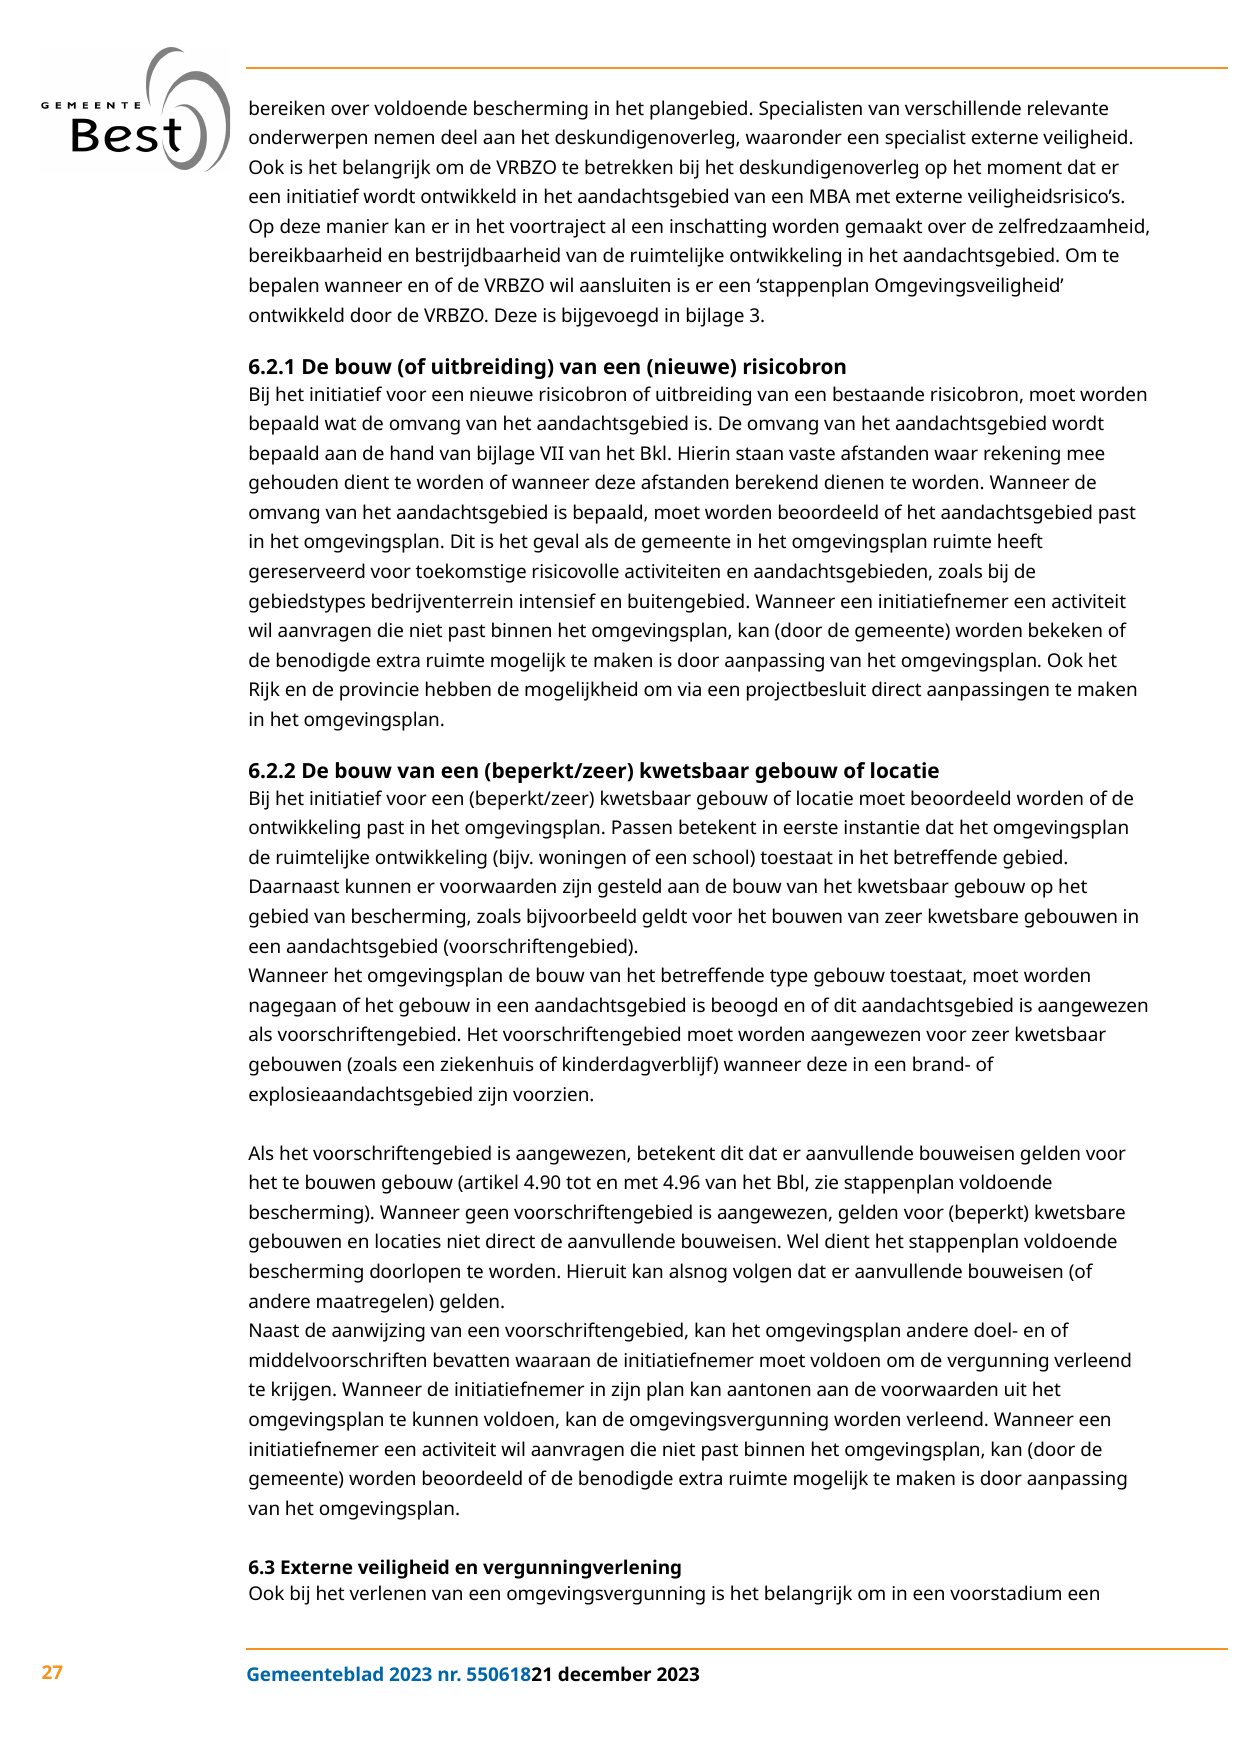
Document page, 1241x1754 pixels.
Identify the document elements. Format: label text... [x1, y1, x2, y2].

text Bij het initiatief voor een (beperkt/zeer) kwetsbaar gebouw of locatie moet beoordeeld worden of de ontwikkeling past in het omgevingsplan. Passen betekent in eerste instantie dat het omgevingsplan de ruimtelijke ontwikkeling (bijv. woningen of een school) toestaat in het betreffende gebied. Daarnaast kunnen er voorwaarden zijn gesteld aan de bouw van het kwetsbaar gebouw op het gebied van bescherming, zoals bijvoorbeeld geldt voor het bouwen van zeer kwetsbare gebouwen in een aandachtsgebied (voorschriftengebied). [248, 785, 1152, 959]
text Naast de aanwijzing van een voorschriftengebied, kan het omgevingsplan andere doel- en of middelvoorschriften bevatten waaraan de initiatiefnemer moet voldoen om de vergunning verleend te krijgen. Wanneer de initiatiefnemer in zijn plan kan aantonen aan de voorwaarden uit het omgevingsplan te kunnen voldoen, kan de omgevingsvergunning worden verleend. Wanneer een initiatiefnemer een activiteit wil aanvragen die niet past binnen het omgevingsplan, kan (door de gemeente) worden beoordeeld of de benodigde extra ruimte mogelijk te maken is door aanpassing van het omgevingsplan. [248, 1317, 1152, 1521]
text 6.2.2 De bouw van een (beperkt/zeer) kwetsbaar gebouw of locatie [248, 757, 1152, 785]
picture [41, 47, 231, 172]
text Als het voorschriftengebied is aangewezen, betekent dit dat er aanvullende bouweisen gelden voor het te bouwen gebouw (artikel 4.90 tot en met 4.96 van het Bbl, zie stappenplan voldoende bescherming). Wanneer geen voorschriftengebied is aangewezen, gelden voor (beperkt) kwetsbare gebouwen en locaties niet direct de aanvullende bouweisen. Wel dient het stappenplan voldoende bescherming doorlopen te worden. Hieruit kan alsnog volgen dat er aanvullende bouweisen (of andere maatregelen) gelden. [248, 1140, 1152, 1314]
text Bij het initiatief voor een nieuwe risicobron of uitbreiding van een bestaande risicobron, moet worden bepaald wat de omvang van het aandachtsgebied is. De omvang van het aandachtsgebied wordt bepaald aan de hand van bijlage VII van het Bkl. Hierin staan vaste afstanden waar rekening mee gehouden dient te worden of wanneer deze afstanden berekend dienen te worden. Wanneer de omvang van het aandachtsgebied is bepaald, moet worden beoordeeld of het aandachtsgebied past in het omgevingsplan. Dit is het geval als de gemeente in het omgevingsplan ruimte heeft gereserveerd voor toekomstige risicovolle activiteiten en aandachtsgebieden, zoals bij de gebiedstypes bedrijventerrein intensief en buitengebied. Wanneer een initiatiefnemer een activiteit wil aanvragen die niet past binnen het omgevingsplan, kan (door de gemeente) worden bekeken of de benodigde extra ruimte mogelijk te maken is door aanpassing van het omgevingsplan. Ook het Rijk en de provincie hebben de mogelijkheid om via een projectbesluit direct aanpassingen te maken in het omgevingsplan. [248, 381, 1152, 732]
text 6.2.1 De bouw (of uitbreiding) van een (nieuwe) risicobron [248, 352, 1152, 381]
text Ook bij het verlenen van een omgevingsvergunning is het belangrijk om in een voorstadium een [248, 1580, 1152, 1606]
text bereiken over voldoende bescherming in het plangebied. Specialisten van verschillende relevante onderwerpen nemen deel aan het deskundigenoverleg, waaronder een specialist externe veiligheid. Ook is het belangrijk om de VRBZO te betrekken bij het deskundigenoverleg op het moment dat er een initiatief wordt ontwikkeld in het aandachtsgebied van een MBA met externe veiligheidsrisico’s. Op deze manier kan er in het voortraject al een inschatting worden gemaakt over de zelfredzaamheid, bereikbaarheid en bestrijdbaarheid van de ruimtelijke ontwikkeling in het aandachtsgebied. Om te bepalen wanneer en of de VRBZO wil aansluiten is er een ‘stappenplan Omgevingsveiligheid’ ontwikkeld door de VRBZO. Deze is bijgevoegd in bijlage 3. [248, 95, 1152, 328]
text Wanneer het omgevingsplan de bouw van het betreffende type gebouw toestaat, moet worden nagegaan of het gebouw in een aandachtsgebied is beoogd en of dit aandachtsgebied is aangewezen als voorschriftengebied. Het voorschriftengebied moet worden aangewezen voor zeer kwetsbaar gebouwen (zoals een ziekenhuis of kinderdagverblijf) wanneer deze in een brand- of explosieaandachtsgebied zijn voorzien. [248, 962, 1152, 1107]
text 6.3 Externe veiligheid en vergunningverlening [248, 1554, 1152, 1580]
